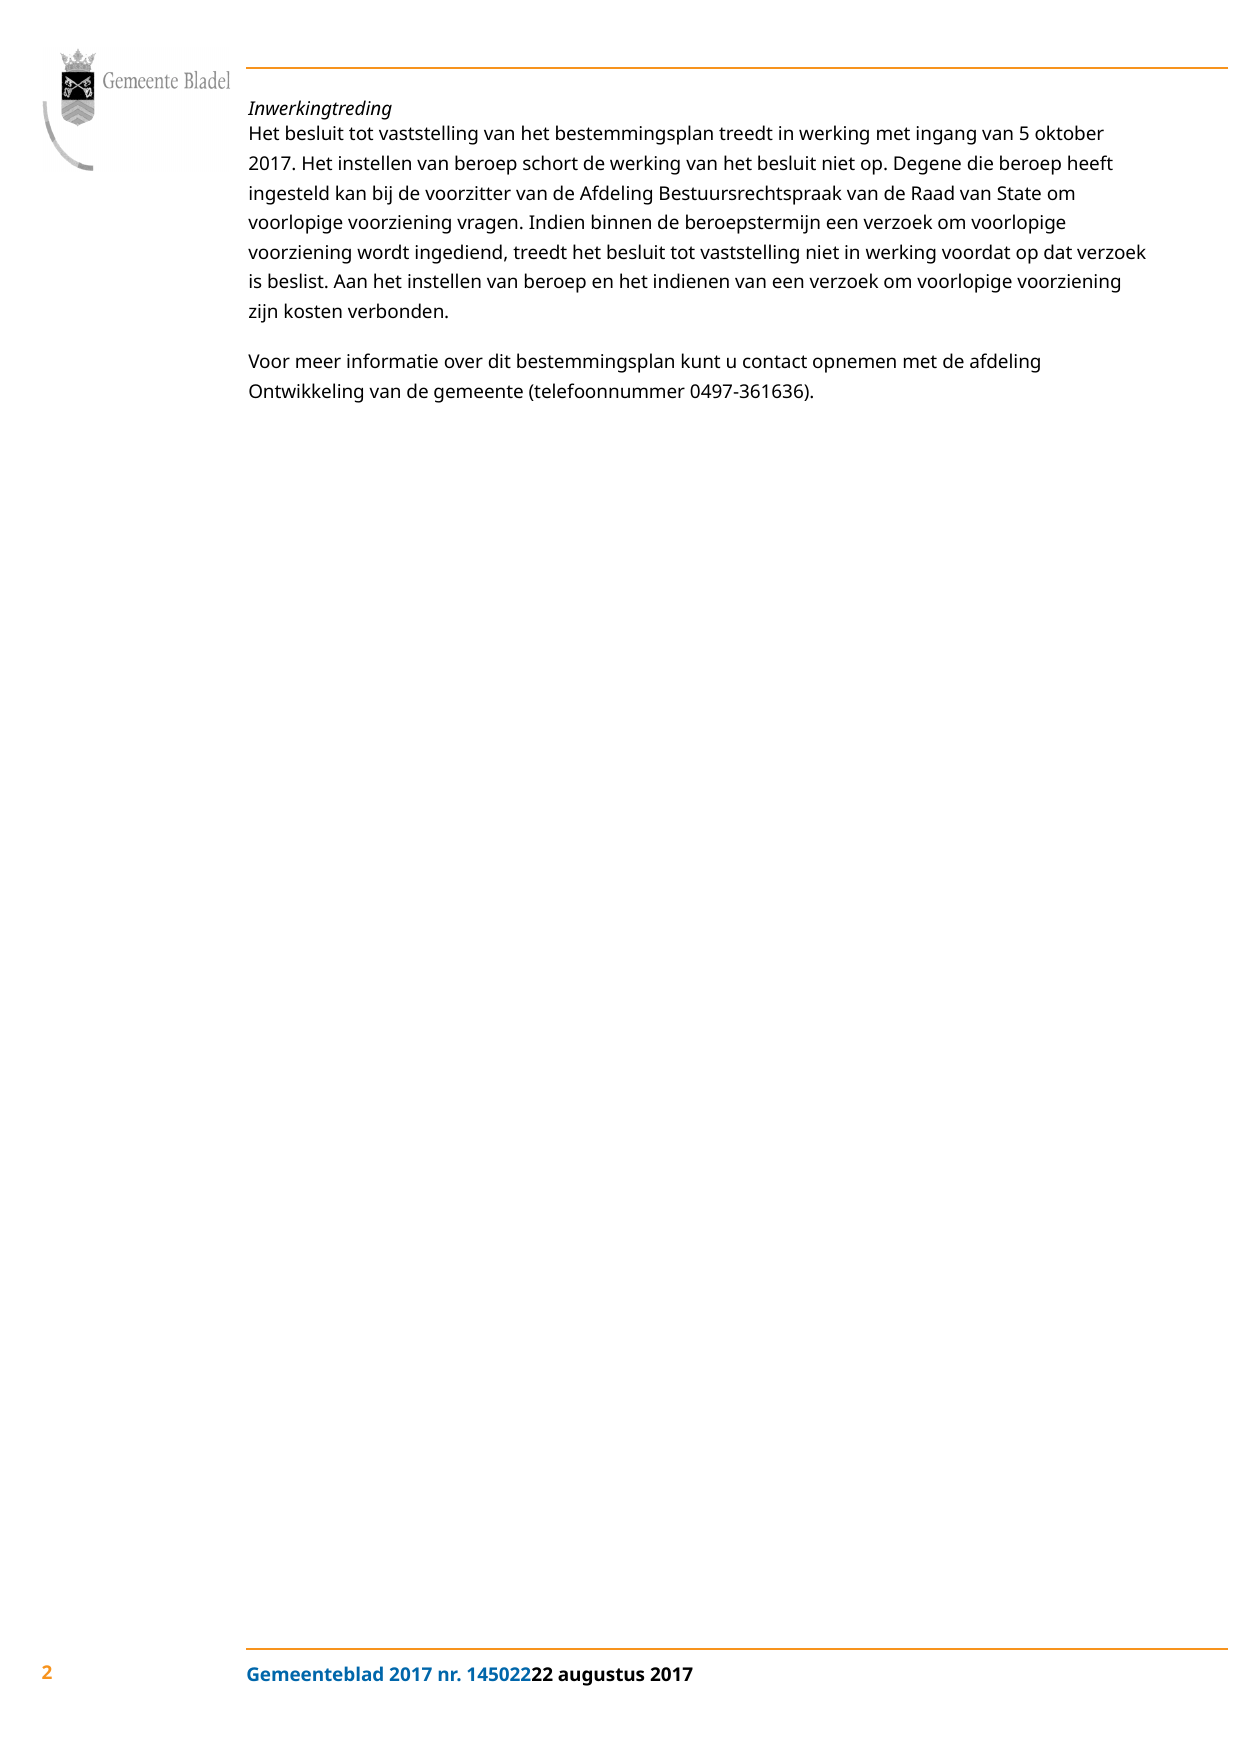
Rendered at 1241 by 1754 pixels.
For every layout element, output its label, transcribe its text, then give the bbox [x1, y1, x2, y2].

text Inwerkingtreding [248, 95, 1152, 121]
text Voor meer informatie over dit bestemmingsplan kunt u contact opnemen met de afdeling Ontwikkeling van de gemeente (telefoonnummer 0497-361636). [248, 348, 1152, 404]
picture [41, 47, 231, 172]
text Het besluit tot vaststelling van het bestemmingsplan treedt in werking met ingang van 5 oktober 2017. Het instellen van beroep schort de werking van het besluit niet op. Degene die beroep heeft ingesteld kan bij de voorzitter van de Afdeling Bestuursrechtspraak van de Raad van State om voorlopige voorziening vragen. Indien binnen de beroepstermijn een verzoek om voorlopige voorziening wordt ingediend, treedt het besluit tot vaststelling niet in werking voordat op dat verzoek is beslist. Aan het instellen van beroep en het indienen van een verzoek om voorlopige voorziening zijn kosten verbonden. [248, 121, 1152, 324]
